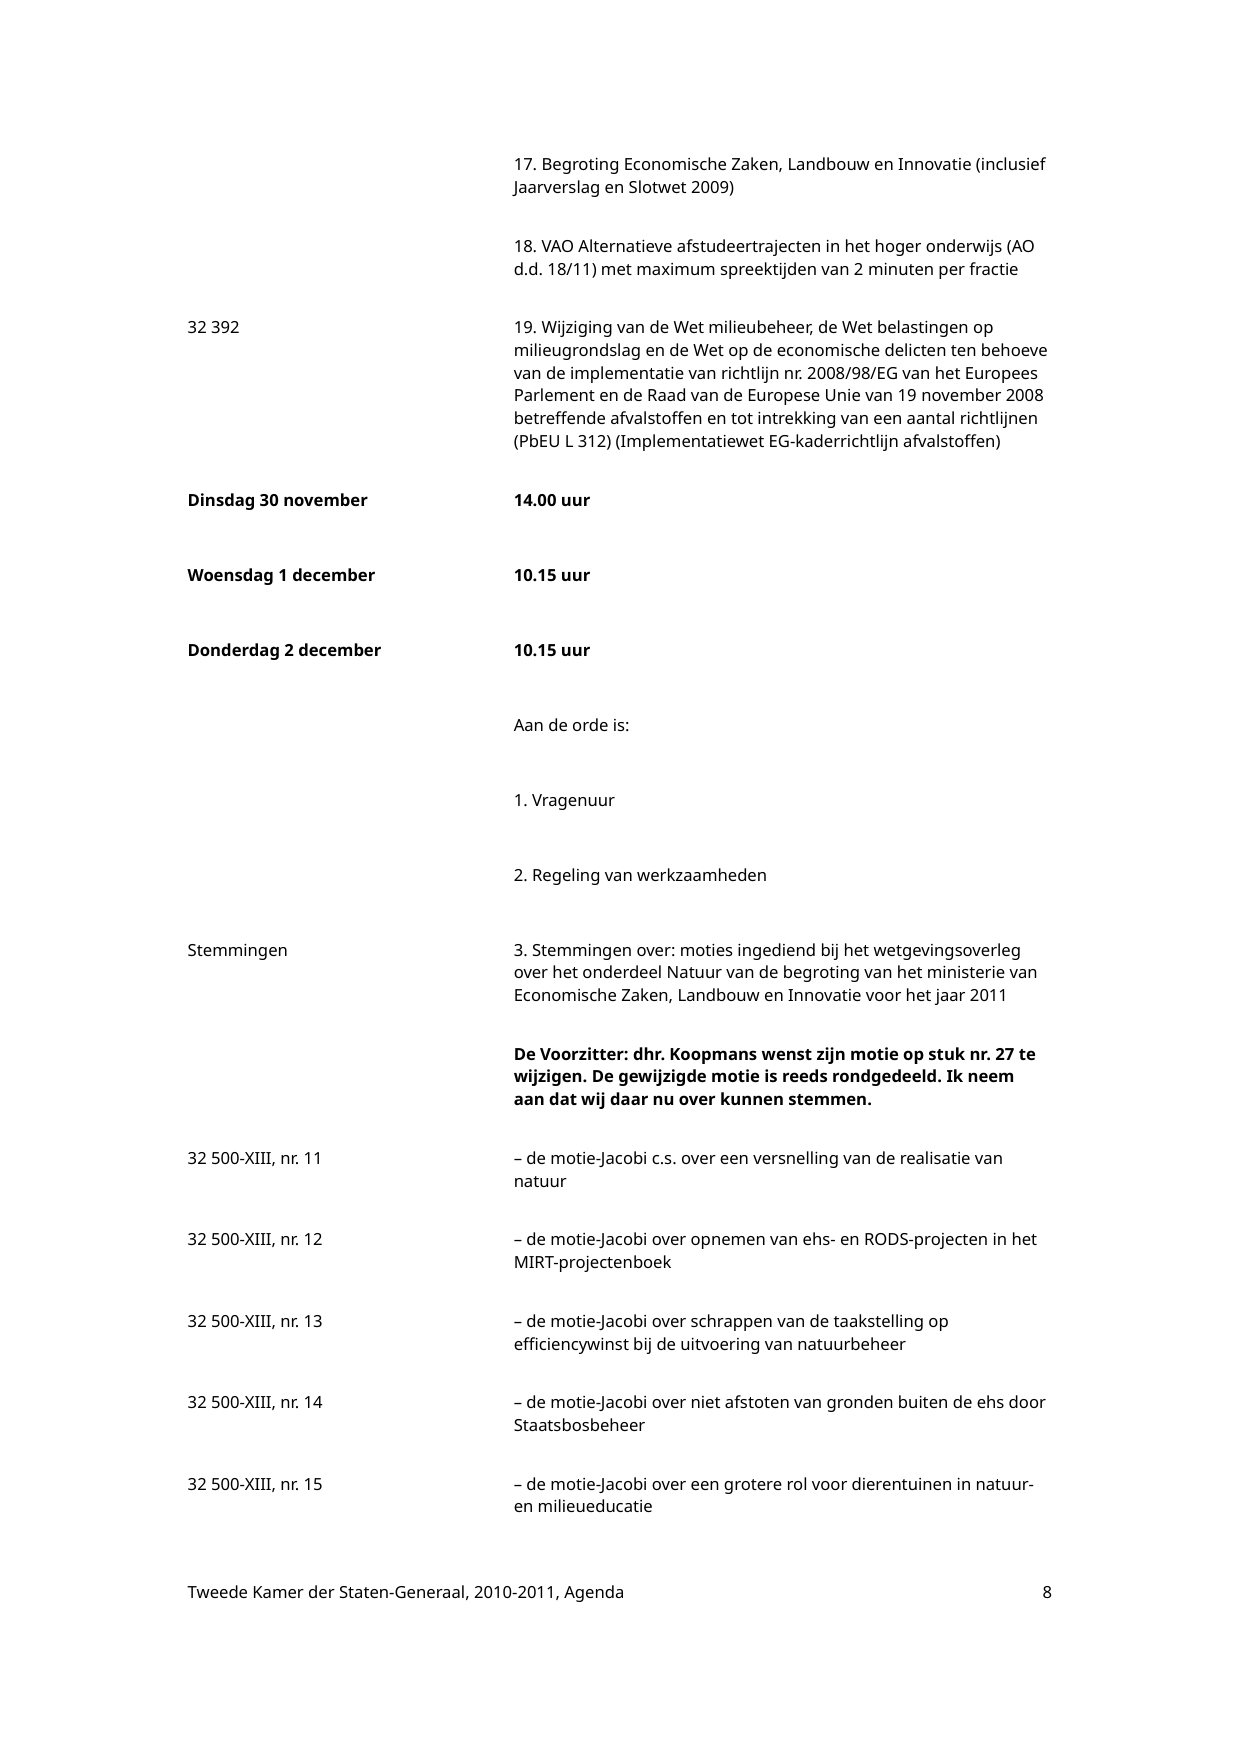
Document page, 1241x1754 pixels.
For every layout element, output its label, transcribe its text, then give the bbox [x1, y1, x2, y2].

table_cell [490, 860, 510, 935]
table_cell [188, 231, 490, 313]
table_cell 18. VAO Alternatieve afstudeertrajecten in het hoger onderwijs (AO d.d. 18/11) met maximum spreektijden van 2 minuten per fractie [510, 231, 1053, 313]
table_cell Donderdag 2 december [188, 635, 490, 710]
table_header 14.00 uur [510, 485, 1053, 560]
table_cell Aan de orde is: [510, 710, 1053, 785]
table_cell Stemmingen [188, 935, 490, 1039]
table_cell [490, 935, 510, 1039]
table_cell 2. Regeling van werkzaamheden [510, 860, 1053, 935]
table_cell Woensdag 1 december [188, 560, 490, 635]
table_cell [188, 150, 490, 231]
table_cell 32 500-XIII, nr. 14 [188, 1388, 490, 1469]
table_cell [188, 1039, 490, 1143]
table_cell [490, 785, 510, 860]
table_cell [490, 560, 510, 635]
table_header [490, 485, 510, 560]
table_header Dinsdag 30 november [188, 485, 490, 560]
table_cell 32 392 [188, 313, 490, 485]
table_cell [188, 860, 490, 935]
table_cell 32 500-XIII, nr. 13 [188, 1306, 490, 1388]
table_cell [490, 150, 510, 231]
table_cell [490, 1225, 510, 1306]
table_cell – de motie-Jacobi over schrappen van de taakstelling op efficiencywinst bij de uitvoering van natuurbeheer [510, 1306, 1053, 1388]
table_cell [490, 1469, 510, 1551]
table_cell – de motie-Jacobi over een grotere rol voor dierentuinen in natuur- en milieueducatie [510, 1469, 1053, 1551]
table_cell [490, 710, 510, 785]
table_cell 32 500-XIII, nr. 11 [188, 1144, 490, 1225]
table_cell 17. Begroting Economische Zaken, Landbouw en Innovatie (inclusief Jaarverslag en Slotwet 2009) [510, 150, 1053, 231]
table_cell [188, 710, 490, 785]
table_cell [188, 785, 490, 860]
table_cell [490, 1306, 510, 1388]
table_cell [490, 1144, 510, 1225]
table_cell 19. Wijziging van de Wet milieubeheer, de Wet belastingen op milieugrondslag en de Wet op de economische delicten ten behoeve van de implementatie van richtlijn nr. 2008/98/EG van het Europees Parlement en de Raad van de Europese Unie van 19 november 2008 betreffende afvalstoffen en tot intrekking van een aantal richtlijnen (PbEU L 312) (Implementatiewet EG-kaderrichtlijn afvalstoffen) [510, 313, 1053, 485]
table_cell De Voorzitter: dhr. Koopmans wenst zijn motie op stuk nr. 27 te wijzigen. De gewijzigde motie is reeds rondgedeeld. Ik neem aan dat wij daar nu over kunnen stemmen. [510, 1039, 1053, 1143]
table_cell 10.15 uur [510, 560, 1053, 635]
table_cell [490, 1388, 510, 1469]
table_cell [490, 231, 510, 313]
table_cell 32 500-XIII, nr. 15 [188, 1469, 490, 1551]
table_cell [490, 635, 510, 710]
table_cell 10.15 uur [510, 635, 1053, 710]
table_cell [490, 1039, 510, 1143]
table_cell 32 500-XIII, nr. 12 [188, 1225, 490, 1306]
table_cell – de motie-Jacobi c.s. over een versnelling van de realisatie van natuur [510, 1144, 1053, 1225]
table_cell 1. Vragenuur [510, 785, 1053, 860]
table_cell – de motie-Jacobi over opnemen van ehs- en RODS-projecten in het MIRT-projectenboek [510, 1225, 1053, 1306]
table_cell [490, 313, 510, 485]
table_cell 3. Stemmingen over: moties ingediend bij het wetgevingsoverleg over het onderdeel Natuur van de begroting van het ministerie van Economische Zaken, Landbouw en Innovatie voor het jaar 2011 [510, 935, 1053, 1039]
table_cell – de motie-Jacobi over niet afstoten van gronden buiten de ehs door Staatsbosbeheer [510, 1388, 1053, 1469]
